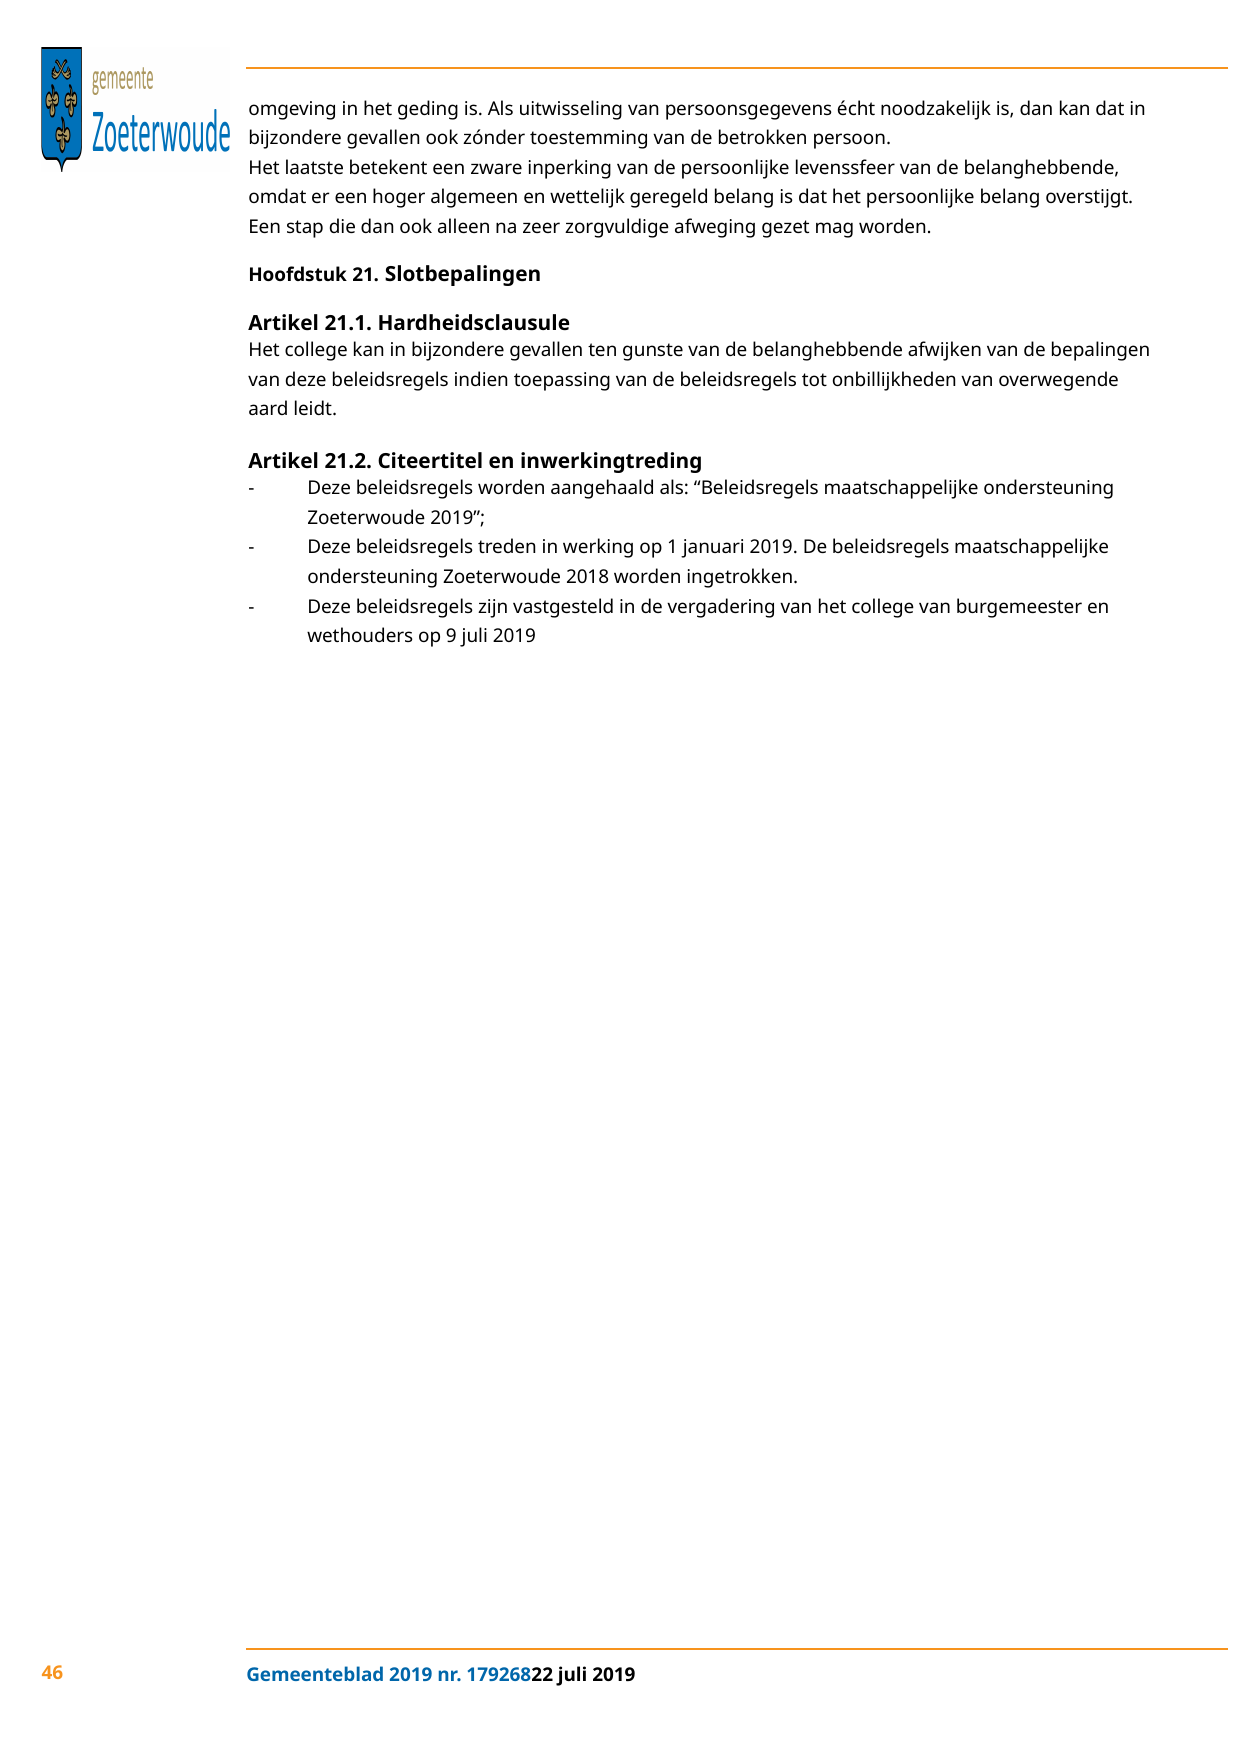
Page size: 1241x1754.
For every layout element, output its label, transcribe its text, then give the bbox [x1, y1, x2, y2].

text Het college kan in bijzondere gevallen ten gunste van de belanghebbende afwijken van de bepalingen van deze beleidsregels indien toepassing van de beleidsregels tot onbillijkheden van overwegende aard leidt. [248, 336, 1152, 421]
text Artikel 21.1. Hardheidsclausule [248, 308, 1152, 336]
text Artikel 21.2. Citeertitel en inwerkingtreding [248, 446, 1152, 474]
picture [41, 47, 231, 172]
list Deze beleidsregels treden in werking op 1 januari 2019. De beleidsregels maatschappelijke ondersteuning Zoeterwoude 2018 worden ingetrokken. [248, 534, 1152, 589]
text Hoofdstuk 21. Slotbepalingen [248, 259, 1152, 287]
list Deze beleidsregels zijn vastgesteld in de vergadering van het college van burgemeester en wethouders op 9 juli 2019 [248, 593, 1152, 648]
text omgeving in het geding is. Als uitwisseling van persoonsgegevens écht noodzakelijk is, dan kan dat in bijzondere gevallen ook zónder toestemming van de betrokken persoon. [248, 95, 1152, 150]
text Het laatste betekent een zware inperking van de persoonlijke levenssfeer van de belanghebbende, omdat er een hoger algemeen en wettelijk geregeld belang is dat het persoonlijke belang overstijgt. Een stap die dan ook alleen na zeer zorgvuldige afweging gezet mag worden. [248, 154, 1152, 239]
list Deze beleidsregels worden aangehaald als: “Beleidsregels maatschappelijke ondersteuning Zoeterwoude 2019”; [248, 474, 1152, 530]
